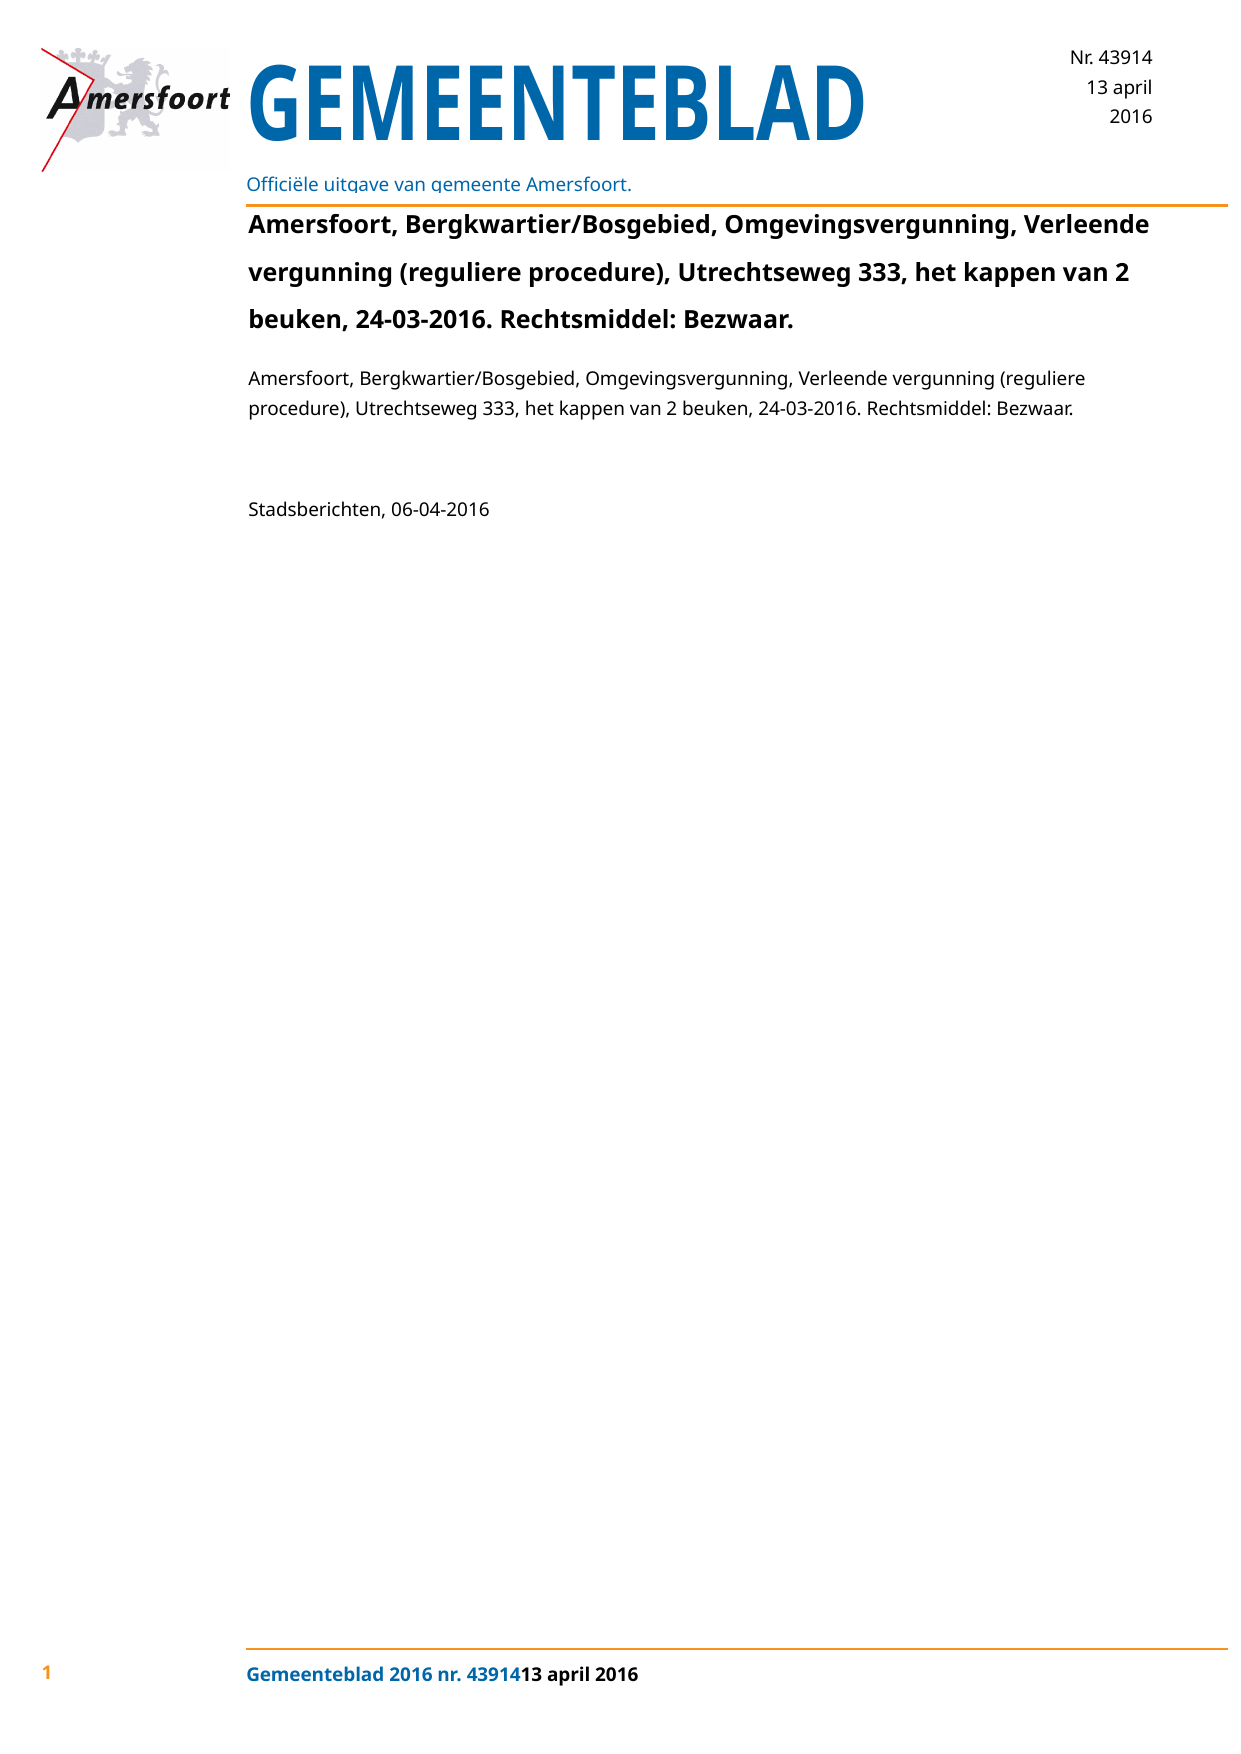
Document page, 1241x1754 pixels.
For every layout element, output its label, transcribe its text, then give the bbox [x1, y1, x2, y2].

text Amersfoort, Bergkwartier/Bosgebied, Omgevingsvergunning, Verleende vergunning (reguliere procedure), Utrechtseweg 333, het kappen van 2 beuken, 24-03-2016. Rechtsmiddel: Bezwaar. [248, 207, 1152, 336]
picture [41, 47, 231, 172]
text Amersfoort, Bergkwartier/Bosgebied, Omgevingsvergunning, Verleende vergunning (reguliere procedure), Utrechtseweg 333, het kappen van 2 beuken, 24-03-2016. Rechtsmiddel: Bezwaar. [248, 366, 1152, 421]
text Stadsberichten, 06-04-2016 [248, 496, 1152, 522]
